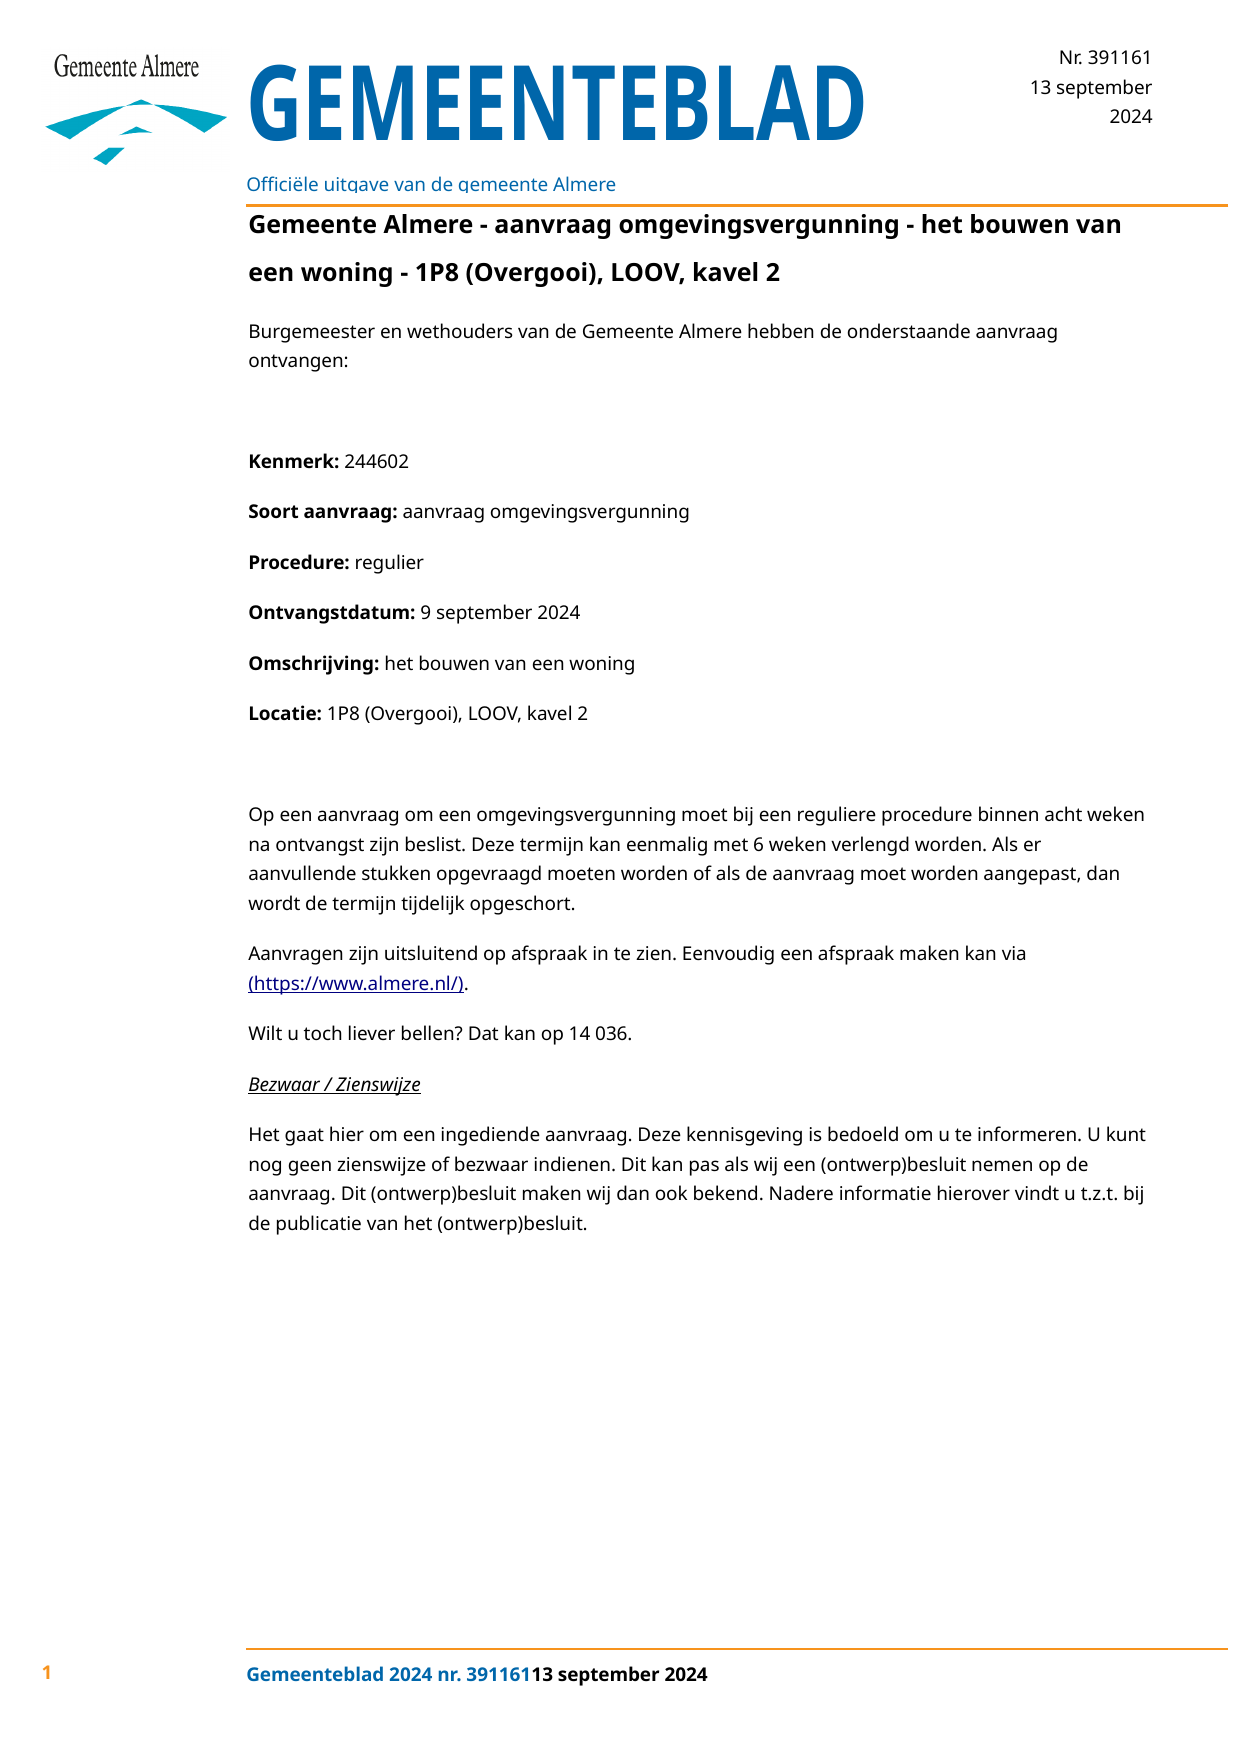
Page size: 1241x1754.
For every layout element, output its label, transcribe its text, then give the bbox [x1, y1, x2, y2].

text Gemeente Almere - aanvraag omgevingsvergunning - het bouwen van een woning - 1P8 (Overgooi), LOOV, kavel 2 [248, 207, 1152, 288]
text Aanvragen zijn uitsluitend op afspraak in te zien. Eenvoudig een afspraak maken kan via (https://www.almere.nl/). [248, 940, 1152, 996]
text Soort aanvraag: aanvraag omgevingsvergunning [248, 499, 1152, 524]
text Het gaat hier om een ingediende aanvraag. Deze kennisgeving is bedoeld om u te informeren. U kunt nog geen zienswijze of bezwaar indienen. Dit kan pas als wij een (ontwerp)besluit nemen op de aanvraag. Dit (ontwerp)besluit maken wij dan ook bekend. Nadere informatie hierover vindt u t.z.t. bij de publicatie van het (ontwerp)besluit. [248, 1121, 1152, 1236]
text Op een aanvraag om een omgevingsvergunning moet bij een reguliere procedure binnen acht weken na ontvangst zijn beslist. Deze termijn kan eenmalig met 6 weken verlengd worden. Als er aanvullende stukken opgevraagd moeten worden of als de aanvraag moet worden aangepast, dan wordt de termijn tijdelijk opgeschort. [248, 801, 1152, 916]
text Wilt u toch liever bellen? Dat kan op 14 036. [248, 1020, 1152, 1046]
text Locatie: 1P8 (Overgooi), LOOV, kavel 2 [248, 700, 1152, 726]
text Omschrijving: het bouwen van een woning [248, 650, 1152, 676]
text Burgemeester en wethouders van de Gemeente Almere hebben de onderstaande aanvraag ontvangen: [248, 318, 1152, 373]
picture [41, 47, 231, 172]
text Kenmerk: 244602 [248, 448, 1152, 474]
text Bezwaar / Zienswijze [248, 1071, 1152, 1097]
text Ontvangstdatum: 9 september 2024 [248, 599, 1152, 625]
text Procedure: regulier [248, 549, 1152, 575]
